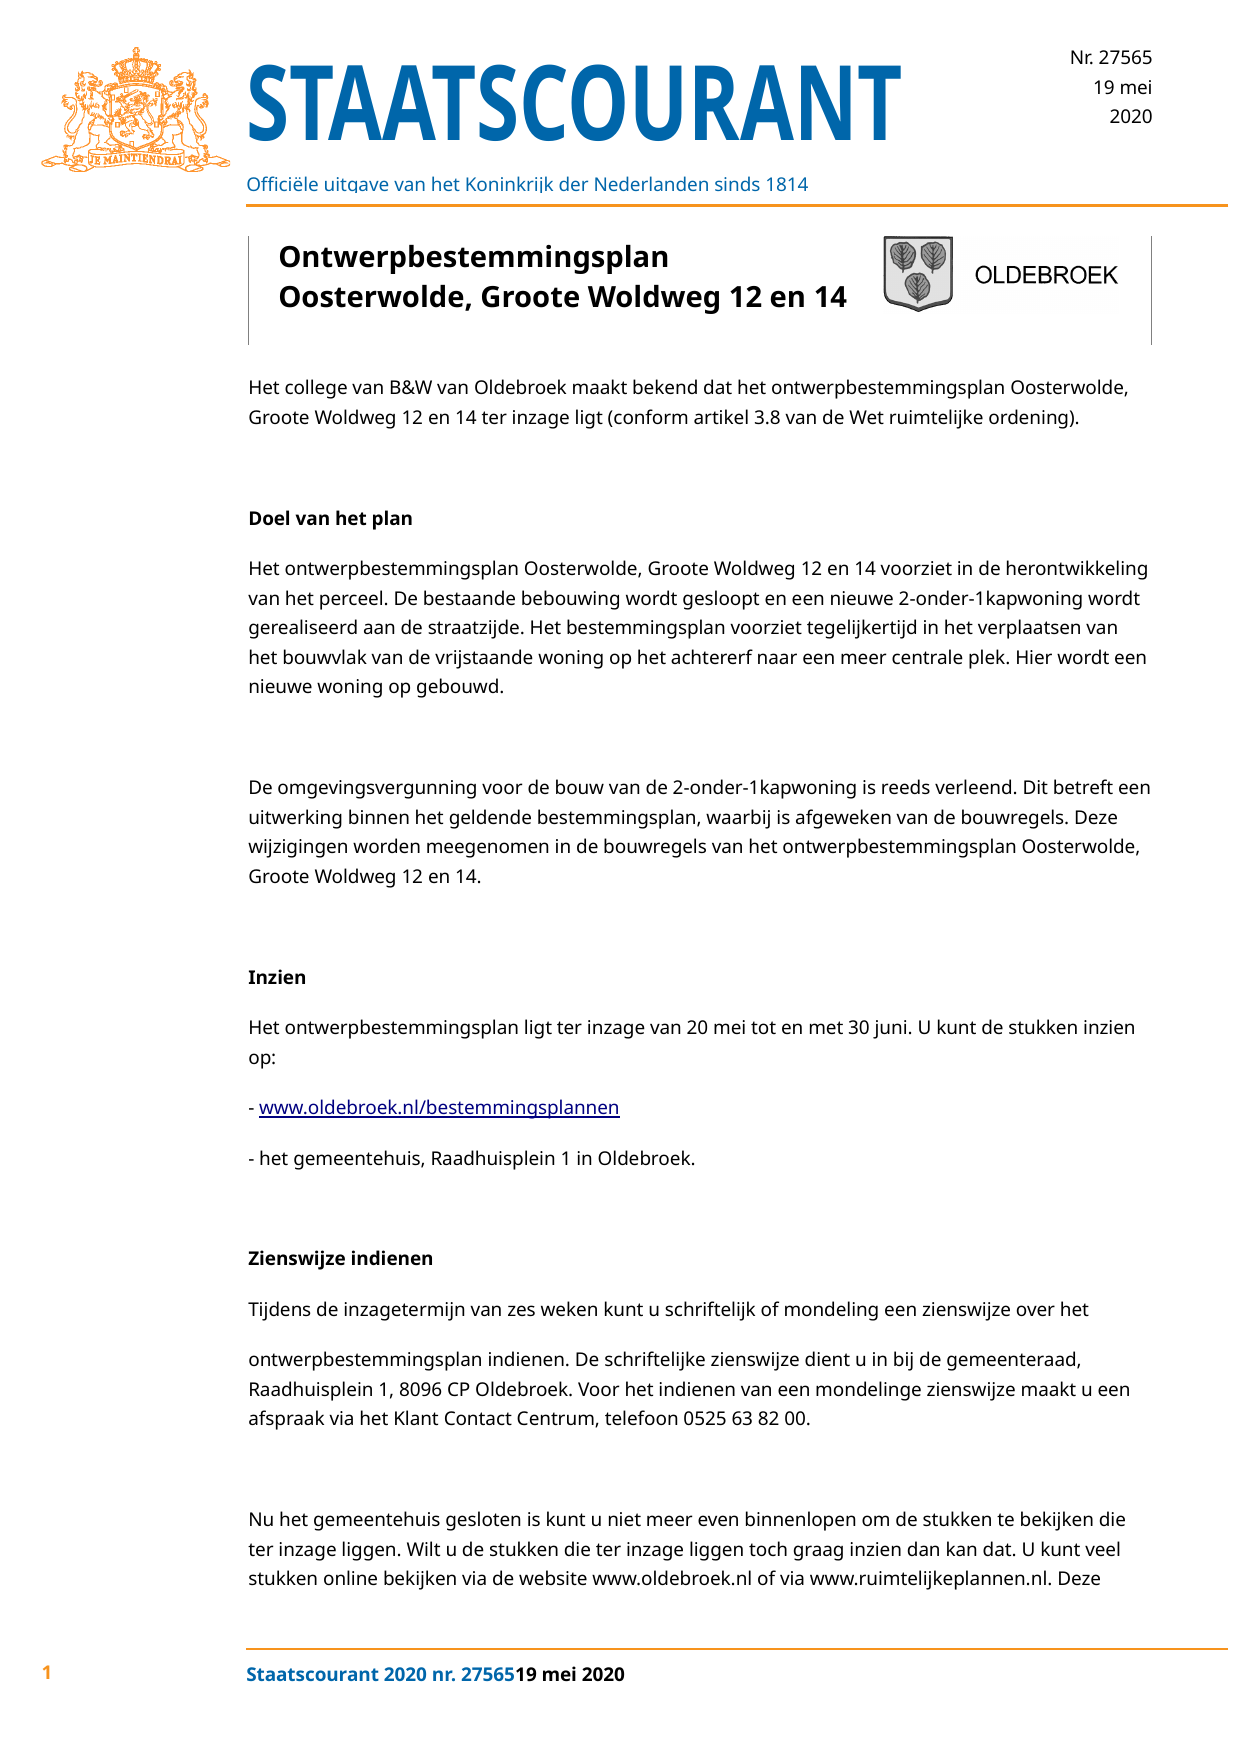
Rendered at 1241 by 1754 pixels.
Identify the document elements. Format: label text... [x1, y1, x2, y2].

text Het college van B&W van Oldebroek maakt bekend dat het ontwerpbestemmingsplan Oosterwolde, Groote Woldweg 12 en 14 ter inzage ligt (conform artikel 3.8 van de Wet ruimtelijke ordening). [248, 374, 1152, 429]
text De omgevingsvergunning voor de bouw van de 2-onder-1kapwoning is reeds verleend. Dit betreft een uitwerking binnen het geldende bestemmingsplan, waarbij is afgeweken van de bouwregels. Deze wijzigingen worden meegenomen in de bouwregels van het ontwerpbestemmingsplan Oosterwolde, Groote Woldweg 12 en 14. [248, 774, 1152, 889]
text Het ontwerpbestemmingsplan ligt ter inzage van 20 mei tot en met 30 juni. U kunt de stukken inzien op: [248, 1014, 1152, 1069]
text - www.oldebroek.nl/bestemmingsplannen [248, 1094, 1152, 1120]
table_header Ontwerpbestemmingsplan Oosterwolde, Groote Woldweg 12 en 14 [249, 236, 850, 345]
text Inzien [248, 964, 1152, 989]
picture [882, 236, 1119, 314]
text Zienswijze indienen [248, 1246, 1152, 1271]
picture [41, 47, 231, 172]
table_header [850, 236, 1151, 345]
text ontwerpbestemmingsplan indienen. De schriftelijke zienswijze dient u in bij de gemeenteraad, Raadhuisplein 1, 8096 CP Oldebroek. Voor het indienen van een mondelinge zienswijze maakt u een afspraak via het Klant Contact Centrum, telefoon 0525 63 82 00. [248, 1346, 1152, 1431]
text Nu het gemeentehuis gesloten is kunt u niet meer even binnenlopen om de stukken te bekijken die ter inzage liggen. Wilt u de stukken die ter inzage liggen toch graag inzien dan kan dat. U kunt veel stukken online bekijken via de website www.oldebroek.nl of via www.ruimtelijkeplannen.nl. Deze [248, 1506, 1152, 1591]
text - het gemeentehuis, Raadhuisplein 1 in Oldebroek. [248, 1145, 1152, 1170]
text Het ontwerpbestemmingsplan Oosterwolde, Groote Woldweg 12 en 14 voorziet in de herontwikkeling van het perceel. De bestaande bebouwing wordt gesloopt en een nieuwe 2-onder-1kapwoning wordt gerealiseerd aan de straatzijde. Het bestemmingsplan voorziet tegelijkertijd in het verplaatsen van het bouwvlak van de vrijstaande woning op het achtererf naar een meer centrale plek. Hier wordt een nieuwe woning op gebouwd. [248, 555, 1152, 699]
text Tijdens de inzagetermijn van zes weken kunt u schriftelijk of mondeling een zienswijze over het [248, 1296, 1152, 1322]
text Doel van het plan [248, 505, 1152, 530]
